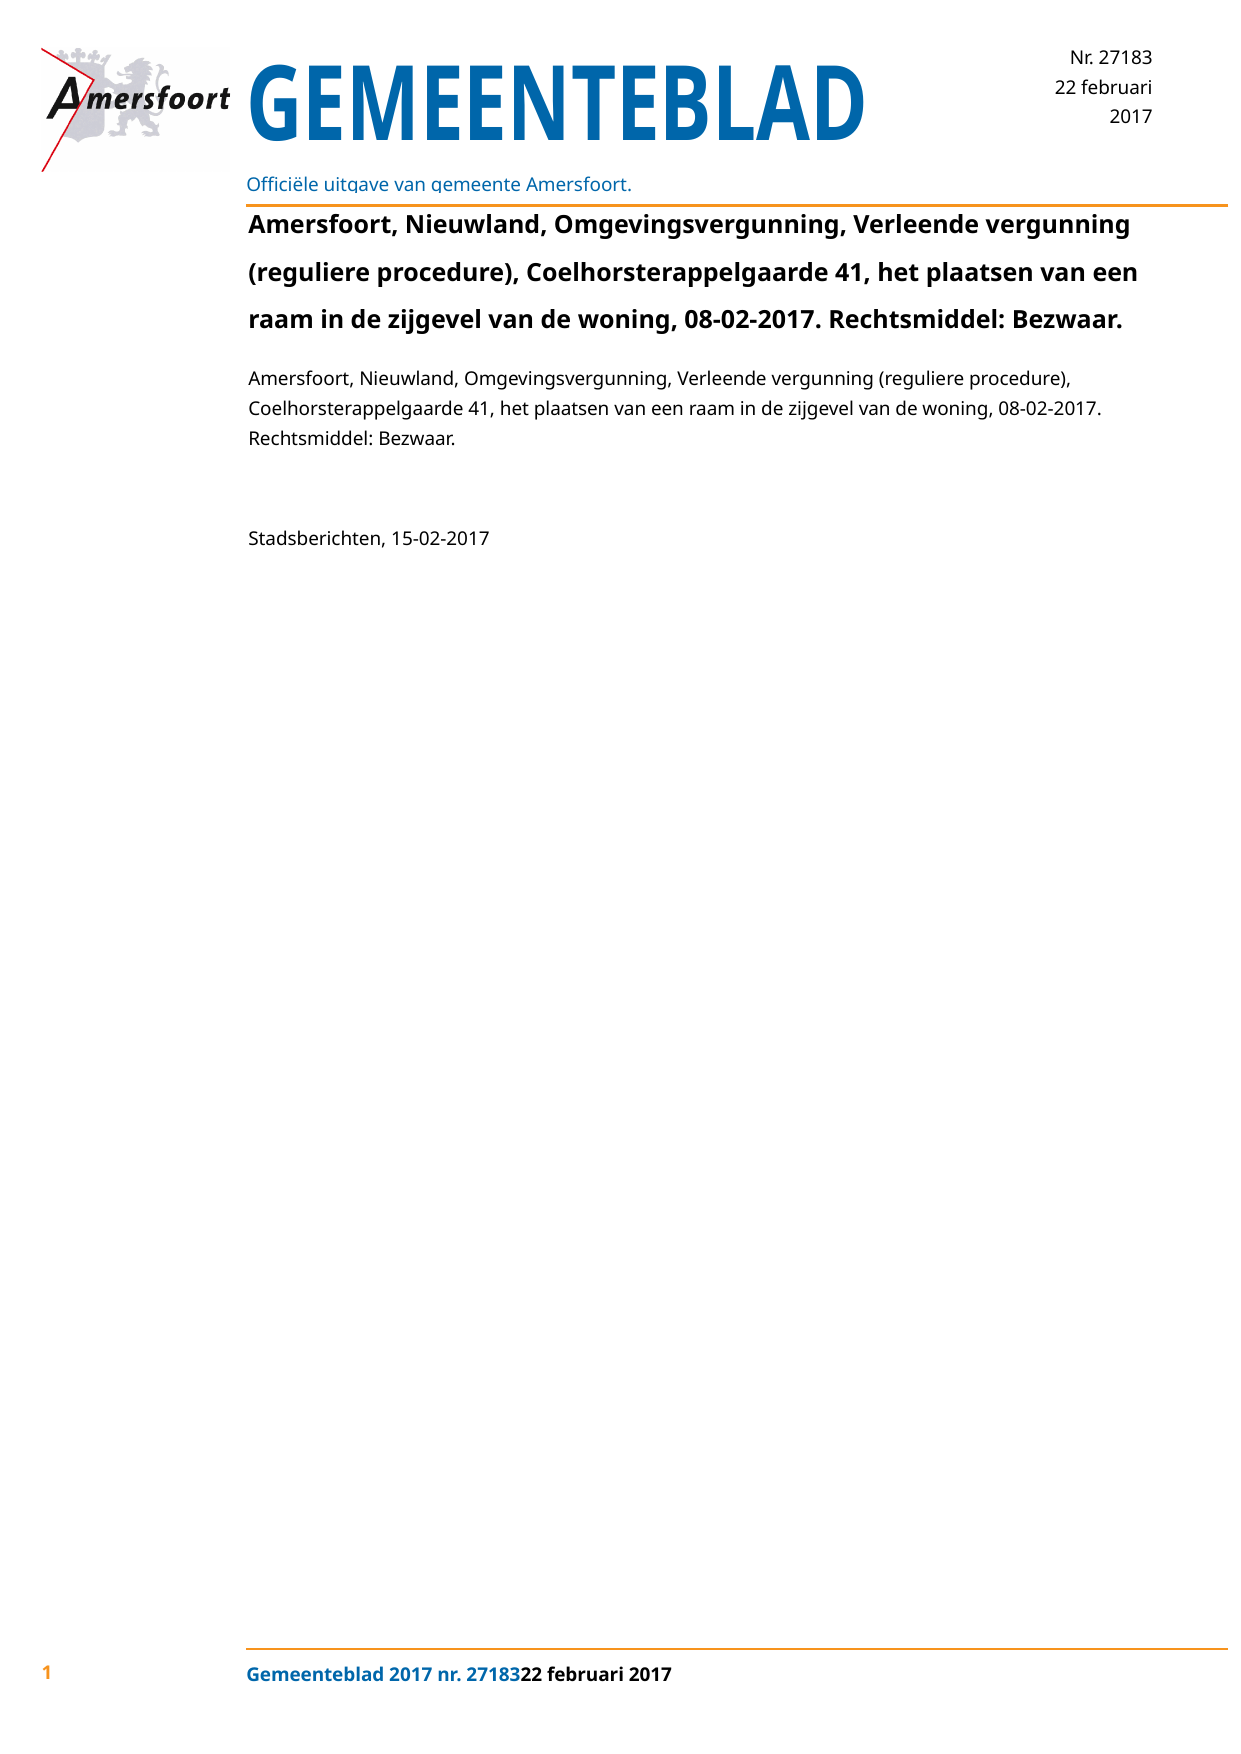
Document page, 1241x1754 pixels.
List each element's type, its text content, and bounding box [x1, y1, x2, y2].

text Amersfoort, Nieuwland, Omgevingsvergunning, Verleende vergunning (reguliere procedure), Coelhorsterappelgaarde 41, het plaatsen van een raam in de zijgevel van de woning, 08-02-2017. Rechtsmiddel: Bezwaar. [248, 366, 1152, 450]
text Amersfoort, Nieuwland, Omgevingsvergunning, Verleende vergunning (reguliere procedure), Coelhorsterappelgaarde 41, het plaatsen van een raam in de zijgevel van de woning, 08-02-2017. Rechtsmiddel: Bezwaar. [248, 207, 1152, 336]
picture [41, 47, 231, 172]
text Stadsberichten, 15-02-2017 [248, 526, 1152, 551]
